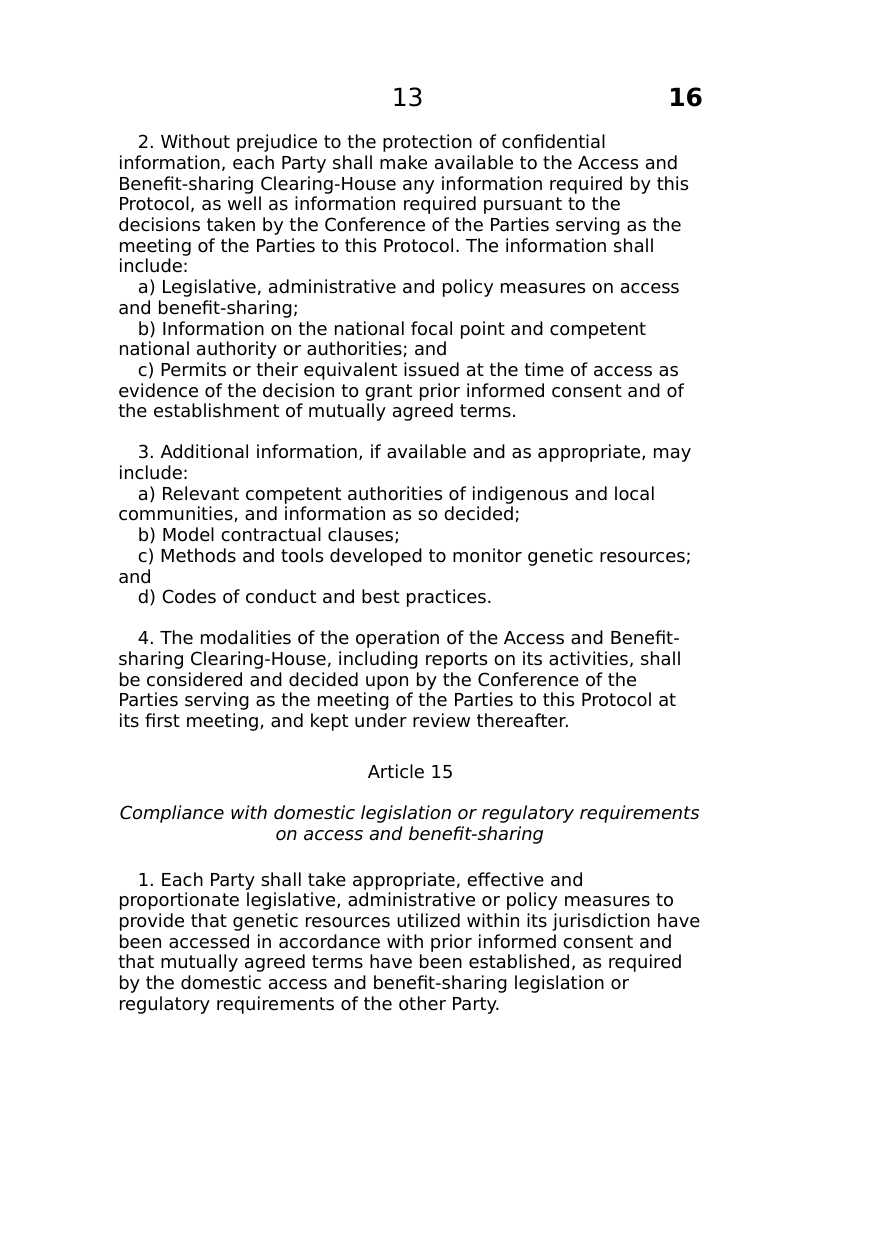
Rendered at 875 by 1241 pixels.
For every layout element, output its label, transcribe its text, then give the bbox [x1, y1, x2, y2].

text 3. Additional information, if available and as appropriate, may include: [118, 442, 703, 483]
text d) Codes of conduct and best practices. [118, 587, 703, 608]
text c) Methods and tools developed to monitor genetic resources; and [118, 546, 703, 587]
text c) Permits or their equivalent issued at the time of access as evidence of the decision to grant prior informed consent and of the establishment of mutually agreed terms. [118, 360, 703, 422]
text 2. Without prejudice to the protection of confidential information, each Party shall make available to the Access and Benefit-sharing Clearing-House any information required by this Protocol, as well as information required pursuant to the decisions taken by the Conference of the Parties serving as the meeting of the Parties to this Protocol. The information shall include: [118, 132, 703, 277]
text b) Information on the national focal point and competent national authority or authorities; and [118, 318, 703, 360]
text 1. Each Party shall take appropriate, effective and proportionate legislative, administrative or policy measures to provide that genetic resources utilized within its jurisdiction have been accessed in accordance with prior informed consent and that mutually agreed terms have been established, as required by the domestic access and benefit-sharing legislation or regulatory requirements of the other Party. [118, 869, 703, 1014]
subtitle Article 15 Compliance with domestic legislation or regulatory requirements on access and benefit-sharing [118, 762, 703, 844]
text a) Legislative, administrative and policy measures on access and benefit-sharing; [118, 277, 703, 318]
text b) Model contractual clauses; [118, 525, 703, 546]
text a) Relevant competent authorities of indigenous and local communities, and information as so decided; [118, 483, 703, 525]
text 4. The modalities of the operation of the Access and Benefit-sharing Clearing-House, including reports on its activities, shall be considered and decided upon by the Conference of the Parties serving as the meeting of the Parties to this Protocol at its first meeting, and kept under review thereafter. [118, 628, 703, 732]
